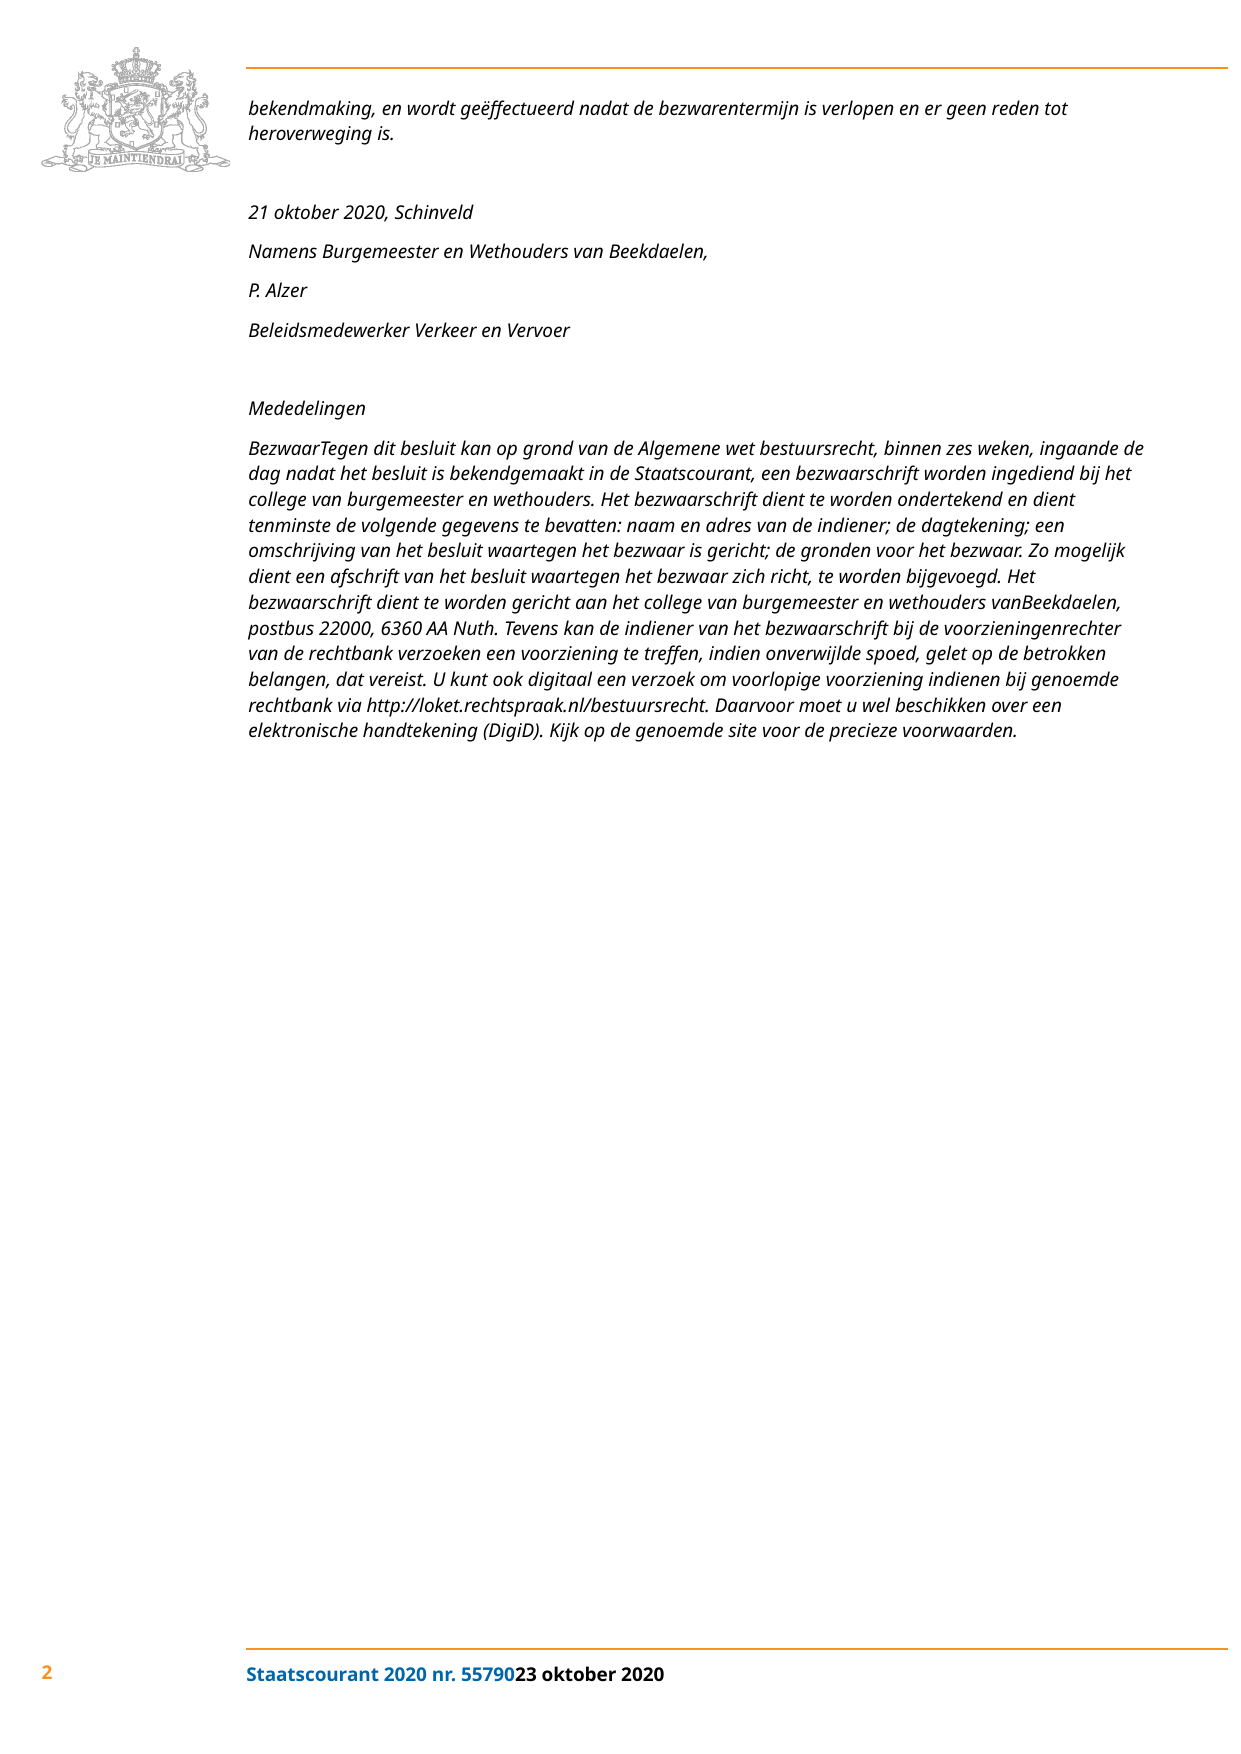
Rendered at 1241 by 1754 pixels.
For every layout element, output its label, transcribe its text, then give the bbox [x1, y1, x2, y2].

text bekendmaking, en wordt geëffectueerd nadat de bezwarentermijn is verlopen en er geen reden tot heroverweging is. [248, 95, 1152, 146]
text BezwaarTegen dit besluit kan op grond van de Algemene wet bestuursrecht, binnen zes weken, ingaande de dag nadat het besluit is bekendgemaakt in de Staatscourant, een bezwaarschrift worden ingediend bij het college van burgemeester en wethouders. Het bezwaarschrift dient te worden ondertekend en dient tenminste de volgende gegevens te bevatten: naam en adres van de indiener; de dagtekening; een omschrijving van het besluit waartegen het bezwaar is gericht; de gronden voor het bezwaar. Zo mogelijk dient een afschrift van het besluit waartegen het bezwaar zich richt, te worden bijgevoegd. Het bezwaarschrift dient te worden gericht aan het college van burgemeester en wethouders vanBeekdaelen, postbus 22000, 6360 AA Nuth. Tevens kan de indiener van het bezwaarschrift bij de voorzieningenrechter van de rechtbank verzoeken een voorziening te treffen, indien onverwijlde spoed, gelet op de betrokken belangen, dat vereist. U kunt ook digitaal een verzoek om voorlopige voorziening indienen bij genoemde rechtbank via http://loket.rechtspraak.nl/bestuursrecht. Daarvoor moet u wel beschikken over een elektronische handtekening (DigiD). Kijk op de genoemde site voor de precieze voorwaarden. [248, 435, 1152, 743]
text Namens Burgemeester en Wethouders van Beekdaelen, [248, 238, 1152, 264]
text 21 oktober 2020, Schinveld [248, 199, 1152, 225]
text Mededelingen [248, 395, 1152, 421]
picture [41, 47, 231, 172]
text Beleidsmedewerker Verkeer en Vervoer [248, 317, 1152, 343]
text P. Alzer [248, 278, 1152, 303]
